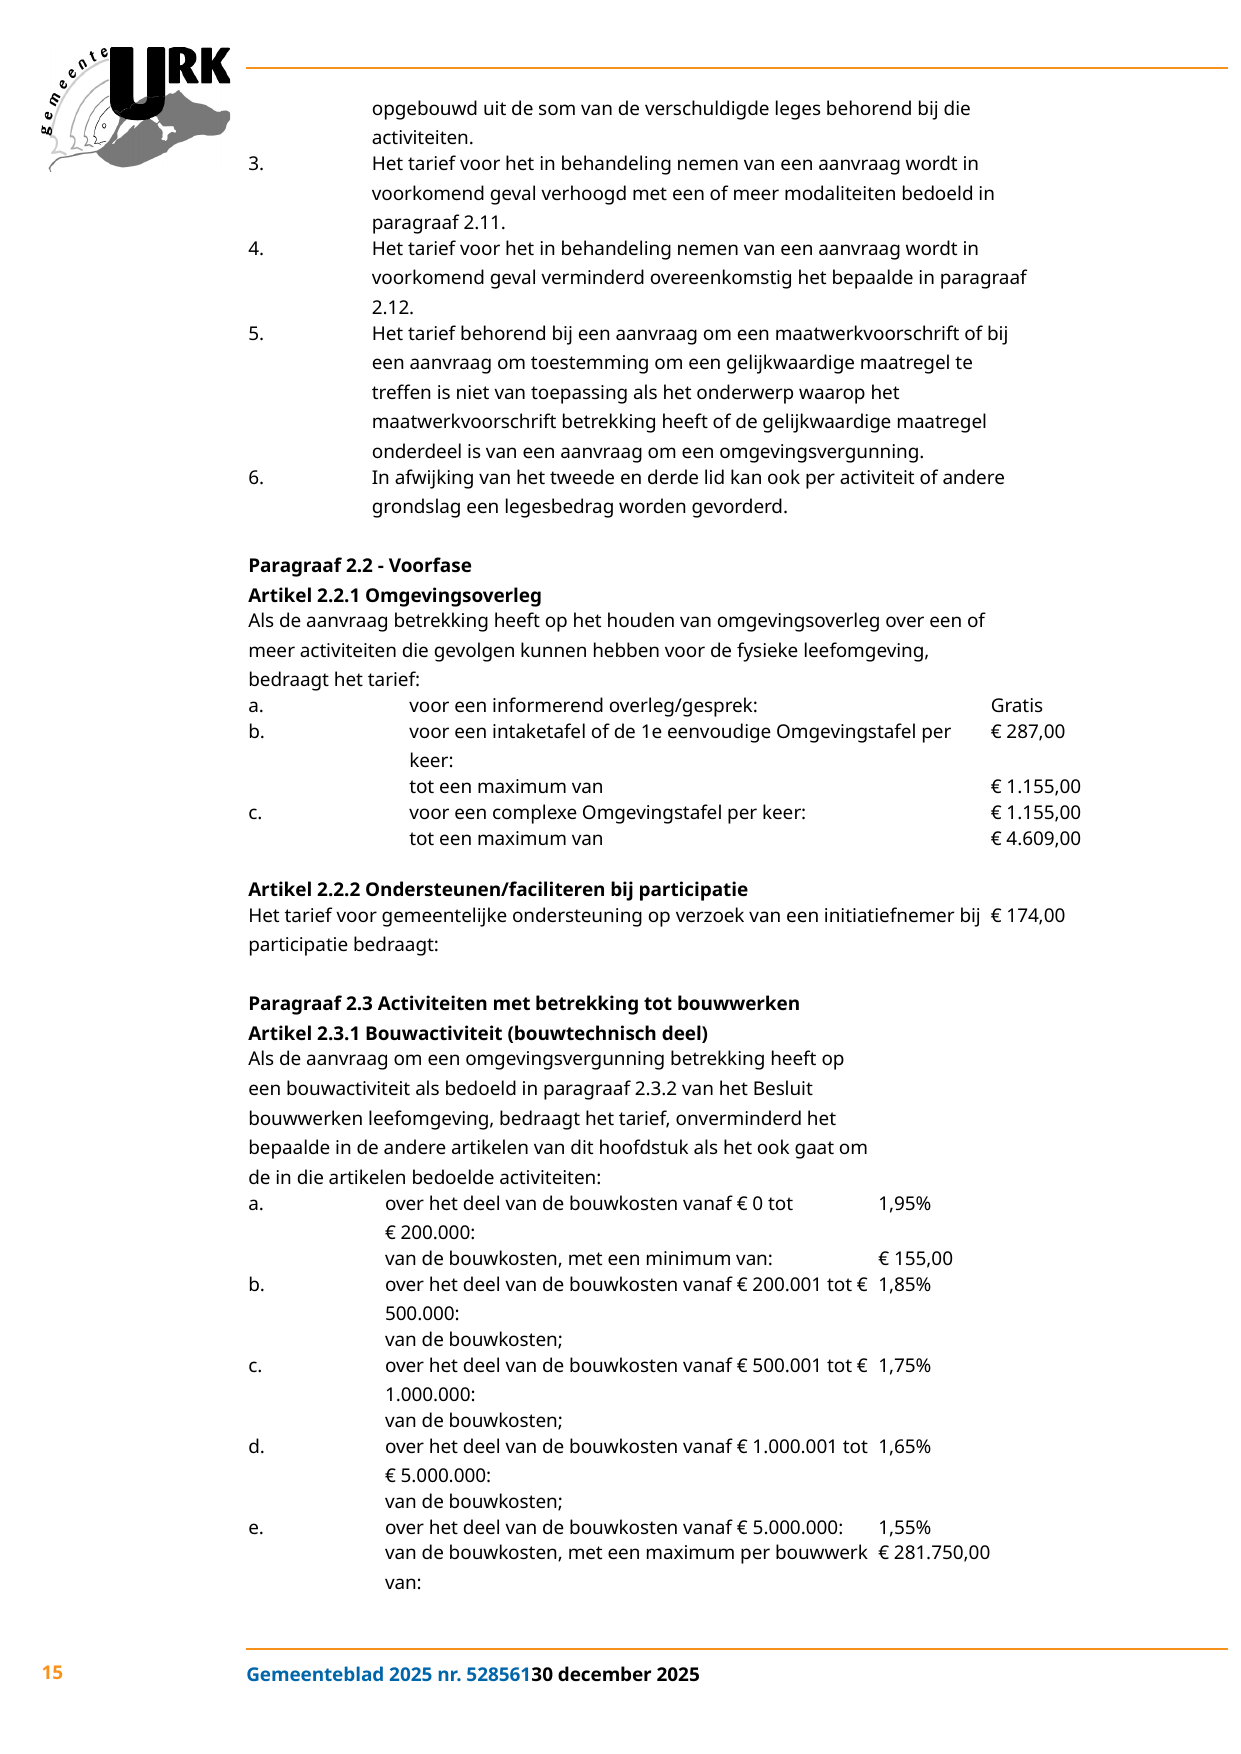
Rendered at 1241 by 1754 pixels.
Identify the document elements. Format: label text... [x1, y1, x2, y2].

table_cell over het deel van de bouwkosten vanaf € 500.001 tot € 1.000.000: [385, 1352, 878, 1407]
table_cell over het deel van de bouwkosten vanaf € 200.001 tot € 500.000: [385, 1271, 878, 1326]
table_cell c. [248, 1352, 385, 1407]
table_cell [1028, 150, 1152, 235]
table_cell over het deel van de bouwkosten vanaf € 5.000.000: [385, 1514, 878, 1539]
table_cell van de bouwkosten; [385, 1326, 878, 1352]
table_cell Artikel 2.2.2 Ondersteunen/faciliteren bij participatie [248, 876, 991, 902]
table_cell a. [248, 693, 409, 718]
table_cell [248, 1326, 385, 1352]
table_cell [991, 876, 1152, 902]
table_cell € 4.609,00 [991, 825, 1152, 851]
table_cell Het tarief voor gemeentelijke ondersteuning op verzoek van een initiatiefnemer bij participatie bedraagt: [248, 902, 991, 957]
table_header [991, 582, 1152, 607]
table_cell over het deel van de bouwkosten vanaf € 0 tot € 200.000: [385, 1190, 878, 1245]
table_cell van de bouwkosten; [385, 1488, 878, 1514]
table_cell [991, 608, 1152, 692]
table_cell € 287,00 [991, 718, 1152, 773]
table_cell [248, 1407, 385, 1433]
table_cell opgebouwd uit de som van de verschuldigde leges behorend bij die activiteiten. [372, 95, 1028, 150]
table_cell van de bouwkosten, met een minimum van: [385, 1245, 878, 1271]
table_cell c. [248, 799, 409, 825]
table_cell [248, 1488, 385, 1514]
table_cell Het tarief voor het in behandeling nemen van een aanvraag wordt in voorkomend geval verhoogd met een of meer modaliteiten bedoeld in paragraaf 2.11. [372, 150, 1028, 235]
table_cell € 155,00 [878, 1245, 1015, 1271]
table_cell [878, 1326, 1015, 1352]
table_cell [878, 1407, 1015, 1433]
table_cell Gratis [991, 693, 1152, 718]
text Paragraaf 2.3 Activiteiten met betrekking tot bouwwerken [248, 990, 1152, 1016]
table_cell € 281.750,00 [878, 1540, 1015, 1595]
table_header Artikel 2.3.1 Bouwactiviteit (bouwtechnisch deel) [248, 1020, 878, 1046]
table_cell [1028, 464, 1152, 519]
table_cell [248, 1540, 385, 1595]
table_cell 1,75% [878, 1352, 1015, 1407]
table_cell € 1.155,00 [991, 799, 1152, 825]
table_cell [1028, 320, 1152, 464]
table_cell [878, 1046, 1015, 1190]
table_cell [248, 851, 991, 876]
table_cell d. [248, 1433, 385, 1488]
table_cell [248, 774, 409, 799]
table_cell [248, 825, 409, 851]
table_header Artikel 2.2.1 Omgevingsoverleg [248, 582, 991, 607]
table_cell [248, 95, 372, 150]
table_cell tot een maximum van [409, 774, 991, 799]
picture [41, 47, 231, 172]
table_cell e. [248, 1514, 385, 1539]
table_cell van de bouwkosten; [385, 1407, 878, 1433]
table_cell b. [248, 1271, 385, 1326]
table_cell 5. [248, 320, 372, 464]
table_cell a. [248, 1190, 385, 1245]
table_cell 1,65% [878, 1433, 1015, 1488]
table_cell voor een intaketafel of de 1e eenvoudige Omgevingstafel per keer: [409, 718, 991, 773]
table_cell € 1.155,00 [991, 774, 1152, 799]
table_cell b. [248, 718, 409, 773]
table_cell Als de aanvraag om een omgevingsvergunning betrekking heeft op een bouwactiviteit als bedoeld in paragraaf 2.3.2 van het Besluit bouwwerken leefomgeving, bedraagt het tarief, onverminderd het bepaalde in de andere artikelen van dit hoofdstuk als het ook gaat om de in die artikelen bedoelde activiteiten: [248, 1046, 878, 1190]
table_cell Het tarief behorend bij een aanvraag om een maatwerkvoorschrift of bij een aanvraag om toestemming om een gelijkwaardige maatregel te treffen is niet van toepassing als het onderwerp waarop het maatwerkvoorschrift betrekking heeft of de gelijkwaardige maatregel onderdeel is van een aanvraag om een omgevingsvergunning. [372, 320, 1028, 464]
table_cell over het deel van de bouwkosten vanaf € 1.000.001 tot € 5.000.000: [385, 1433, 878, 1488]
table_cell 1,55% [878, 1514, 1015, 1539]
table_cell In afwijking van het tweede en derde lid kan ook per activiteit of andere grondslag een legesbedrag worden gevorderd. [372, 464, 1028, 519]
table_cell Het tarief voor het in behandeling nemen van een aanvraag wordt in voorkomend geval verminderd overeenkomstig het bepaalde in paragraaf 2.12. [372, 235, 1028, 320]
table_cell € 174,00 [991, 902, 1152, 957]
table_cell voor een informerend overleg/gesprek: [409, 693, 991, 718]
table_cell [1028, 95, 1152, 150]
table_cell Als de aanvraag betrekking heeft op het houden van omgevingsoverleg over een of meer activiteiten die gevolgen kunnen hebben voor de fysieke leefomgeving, bedraagt het tarief: [248, 608, 991, 692]
table_cell 1,85% [878, 1271, 1015, 1326]
table_cell 1,95% [878, 1190, 1015, 1245]
table_cell tot een maximum van [409, 825, 991, 851]
text Paragraaf 2.2 - Voorfase [248, 552, 1152, 578]
table_cell [1028, 235, 1152, 320]
table_cell 3. [248, 150, 372, 235]
table_cell 6. [248, 464, 372, 519]
table_header [878, 1020, 1015, 1046]
table_cell van de bouwkosten, met een maximum per bouwwerk van: [385, 1540, 878, 1595]
table_cell [991, 851, 1152, 876]
table_cell 4. [248, 235, 372, 320]
table_cell [248, 1245, 385, 1271]
table_cell [878, 1488, 1015, 1514]
table_cell voor een complexe Omgevingstafel per keer: [409, 799, 991, 825]
